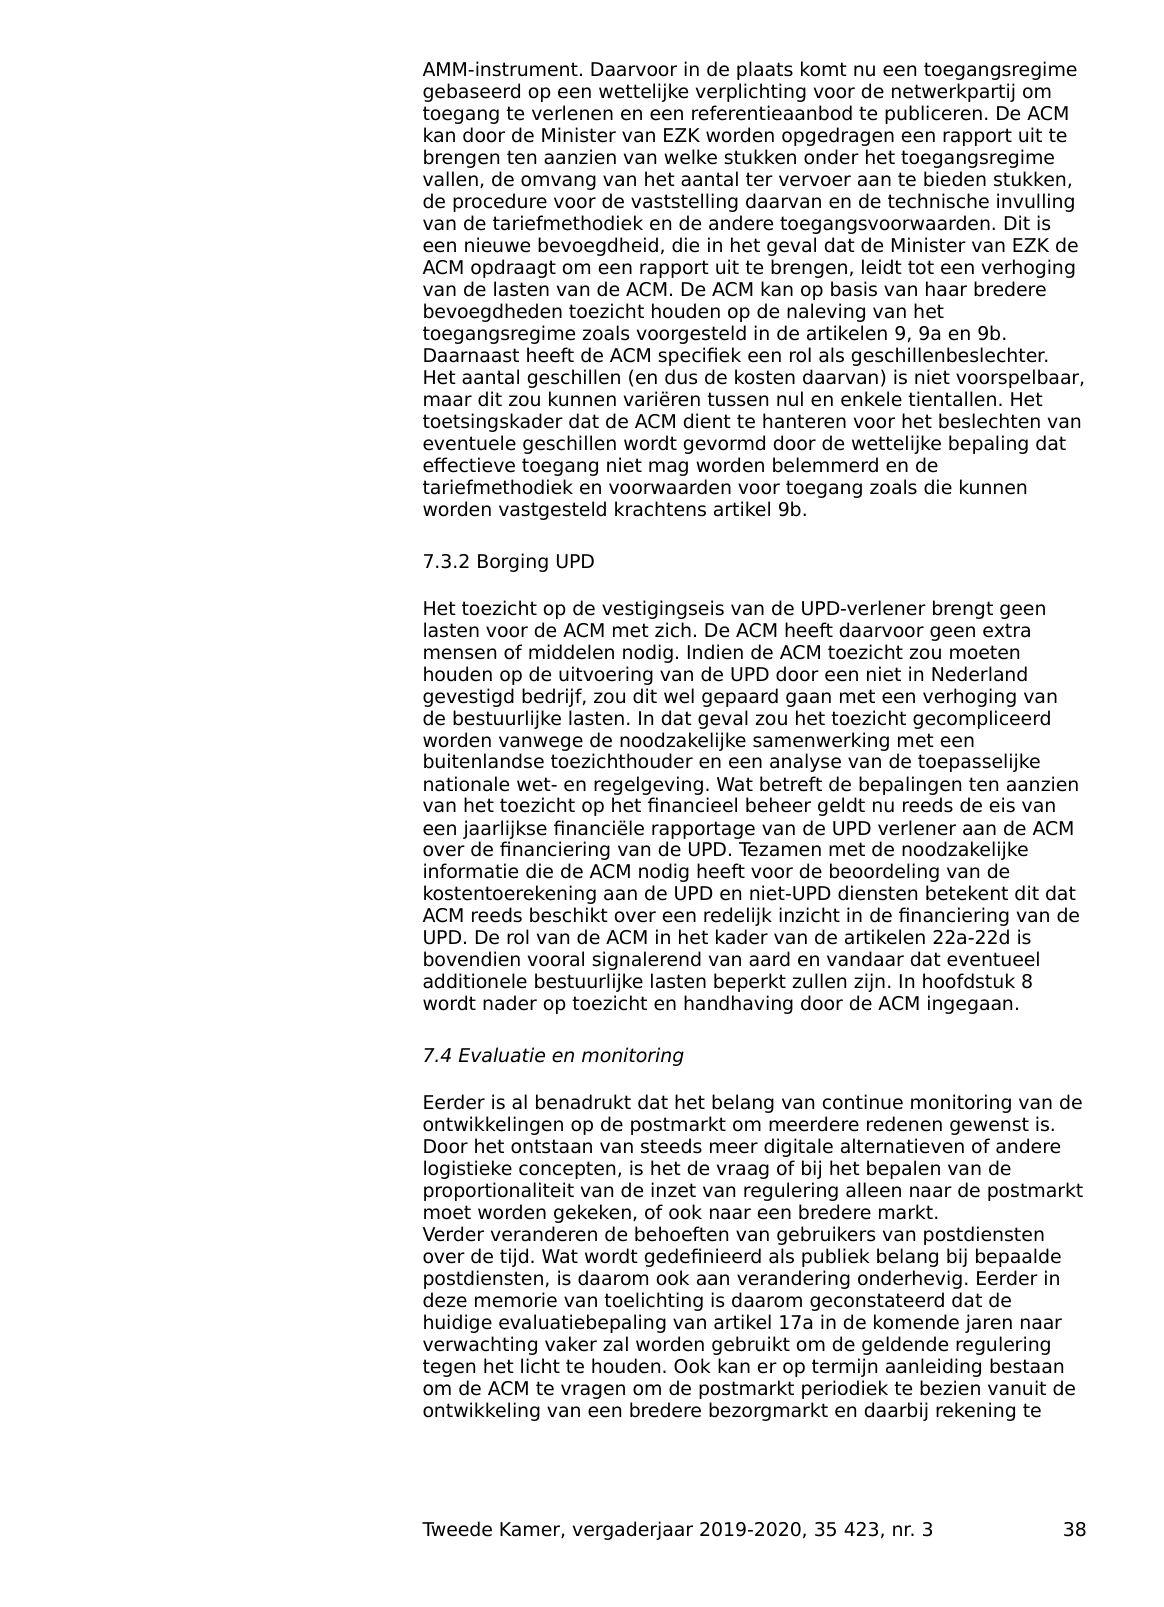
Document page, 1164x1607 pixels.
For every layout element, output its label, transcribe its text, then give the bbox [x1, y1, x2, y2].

subtitle 7.4 Evaluatie en monitoring [422, 1045, 1087, 1067]
subtitle 7.3.2 Borging UPD [422, 551, 1087, 573]
text AMM-instrument. Daarvoor in de plaats komt nu een toegangsregime gebaseerd op een wettelijke verplichting voor de netwerkpartij om toegang te verlenen en een referentieaanbod te publiceren. De ACM kan door de Minister van EZK worden opgedragen een rapport uit te brengen ten aanzien van welke stukken onder het toegangsregime vallen, de omvang van het aantal ter vervoer aan te bieden stukken, de procedure voor de vaststelling daarvan en de technische invulling van de tariefmethodiek en de andere toegangsvoorwaarden. Dit is een nieuwe bevoegdheid, die in het geval dat de Minister van EZK de ACM opdraagt om een rapport uit te brengen, leidt tot een verhoging van de lasten van de ACM. De ACM kan op basis van haar bredere bevoegdheden toezicht houden op de naleving van het toegangsregime zoals voorgesteld in de artikelen 9, 9a en 9b. Daarnaast heeft de ACM specifiek een rol als geschillenbeslechter. Het aantal geschillen (en dus de kosten daarvan) is niet voorspelbaar, maar dit zou kunnen variëren tussen nul en enkele tientallen. Het toetsingskader dat de ACM dient te hanteren voor het beslechten van eventuele geschillen wordt gevormd door de wettelijke bepaling dat effectieve toegang niet mag worden belemmerd en de tariefmethodiek en voorwaarden voor toegang zoals die kunnen worden vastgesteld krachtens artikel 9b. [422, 59, 1087, 521]
text Eerder is al benadrukt dat het belang van continue monitoring van de ontwikkelingen op de postmarkt om meerdere redenen gewenst is. Door het ontstaan van steeds meer digitale alternatieven of andere logistieke concepten, is het de vraag of bij het bepalen van de proportionaliteit van de inzet van regulering alleen naar de postmarkt moet worden gekeken, of ook naar een bredere markt. [422, 1092, 1087, 1224]
text Verder veranderen de behoeften van gebruikers van postdiensten over de tijd. Wat wordt gedefinieerd als publiek belang bij bepaalde postdiensten, is daarom ook aan verandering onderhevig. Eerder in deze memorie van toelichting is daarom geconstateerd dat de huidige evaluatiebepaling van artikel 17a in de komende jaren naar verwachting vaker zal worden gebruikt om de geldende regulering tegen het licht te houden. Ook kan er op termijn aanleiding bestaan om de ACM te vragen om de postmarkt periodiek te bezien vanuit de ontwikkeling van een bredere bezorgmarkt en daarbij rekening te [422, 1224, 1087, 1422]
text Het toezicht op de vestigingseis van de UPD-verlener brengt geen lasten voor de ACM met zich. De ACM heeft daarvoor geen extra mensen of middelen nodig. Indien de ACM toezicht zou moeten houden op de uitvoering van de UPD door een niet in Nederland gevestigd bedrijf, zou dit wel gepaard gaan met een verhoging van de bestuurlijke lasten. In dat geval zou het toezicht gecompliceerd worden vanwege de noodzakelijke samenwerking met een buitenlandse toezichthouder en een analyse van de toepasselijke nationale wet- en regelgeving. Wat betreft de bepalingen ten aanzien van het toezicht op het financieel beheer geldt nu reeds de eis van een jaarlijkse financiële rapportage van de UPD verlener aan de ACM over de financiering van de UPD. Tezamen met de noodzakelijke informatie die de ACM nodig heeft voor de beoordeling van de kostentoerekening aan de UPD en niet-UPD diensten betekent dit dat ACM reeds beschikt over een redelijk inzicht in de financiering van de UPD. De rol van de ACM in het kader van de artikelen 22a-22d is bovendien vooral signalerend van aard en vandaar dat eventueel additionele bestuurlijke lasten beperkt zullen zijn. In hoofdstuk 8 wordt nader op toezicht en handhaving door de ACM ingegaan. [422, 598, 1087, 1015]
